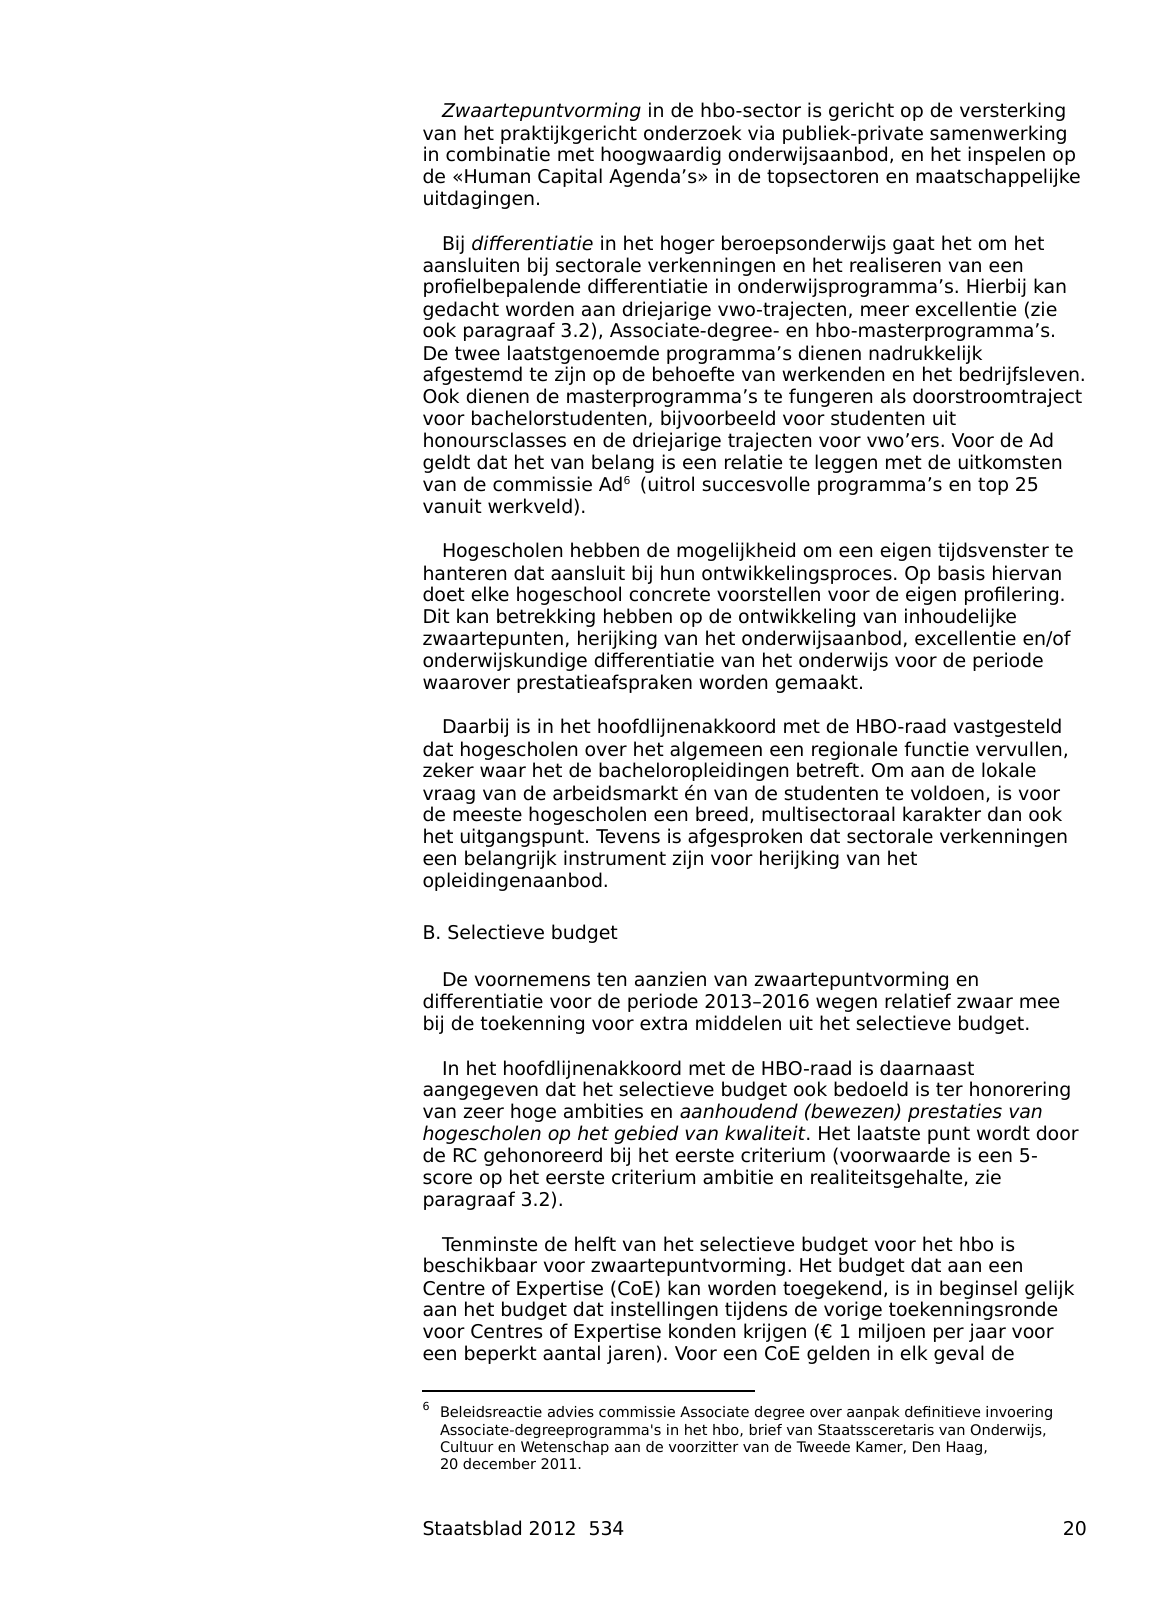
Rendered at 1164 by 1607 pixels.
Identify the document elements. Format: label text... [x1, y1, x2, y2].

text In het hoofdlijnenakkoord met de HBO-raad is daarnaast aangegeven dat het selectieve budget ook bedoeld is ter honorering van zeer hoge ambities en aanhoudend (bewezen) prestaties van hogescholen op het gebied van kwaliteit. Het laatste punt wordt door de RC gehonoreerd bij het eerste criterium (voorwaarde is een 5-score op het eerste criterium ambitie en realiteitsgehalte, zie paragraaf 3.2). [422, 1057, 1087, 1211]
subtitle B. Selectieve budget [422, 922, 1087, 944]
text Beleidsreactie advies commissie Associate degree over aanpak definitieve invoering Associate-degreeprogramma's in het hbo, brief van Staatssceretaris van Onderwijs, Cultuur en Wetenschap aan de voorzitter van de Tweede Kamer, Den Haag, 20 december 2011. [422, 1400, 1087, 1473]
text Bij differentiatie in het hoger beroepsonderwijs gaat het om het aansluiten bij sectorale verkenningen en het realiseren van een profielbepalende differentiatie in onderwijsprogramma’s. Hierbij kan gedacht worden aan driejarige vwo-trajecten, meer excellentie (zie ook paragraaf 3.2), Associate-degree- en hbo-masterprogramma’s. De twee laatstgenoemde programma’s dienen nadrukkelijk afgestemd te zijn op de behoefte van werkenden en het bedrijfsleven. Ook dienen de masterprogramma’s te fungeren als doorstroomtraject voor bachelorstudenten, bijvoorbeeld voor studenten uit honoursclasses en de driejarige trajecten voor vwo’ers. Voor de Ad geldt dat het van belang is een relatie te leggen met de uitkomsten van de commissie Ad (uitrol succesvolle programma’s en top 25 vanuit werkveld). [422, 232, 1087, 518]
text Zwaartepuntvorming in de hbo-sector is gericht op de versterking van het praktijkgericht onderzoek via publiek-private samenwerking in combinatie met hoogwaardig onderwijsaanbod, en het inspelen op de «Human Capital Agenda’s» in de topsectoren en maatschappelijke uitdagingen. [422, 100, 1087, 210]
text Daarbij is in het hoofdlijnenakkoord met de HBO-raad vastgesteld dat hogescholen over het algemeen een regionale functie vervullen, zeker waar het de bacheloropleidingen betreft. Om aan de lokale vraag van de arbeidsmarkt én van de studenten te voldoen, is voor de meeste hogescholen een breed, multisectoraal karakter dan ook het uitgangspunt. Tevens is afgesproken dat sectorale verkenningen een belangrijk instrument zijn voor herijking van het opleidingenaanbod. [422, 716, 1087, 892]
text Tenminste de helft van het selectieve budget voor het hbo is beschikbaar voor zwaartepuntvorming. Het budget dat aan een Centre of Expertise (CoE) kan worden toegekend, is in beginsel gelijk aan het budget dat instellingen tijdens de vorige toekenningsronde voor Centres of Expertise konden krijgen (€ 1 miljoen per jaar voor een beperkt aantal jaren). Voor een CoE gelden in elk geval de [422, 1233, 1087, 1365]
text Hogescholen hebben de mogelijkheid om een eigen tijdsvenster te hanteren dat aansluit bij hun ontwikkelingsproces. Op basis hiervan doet elke hogeschool concrete voorstellen voor de eigen profilering. Dit kan betrekking hebben op de ontwikkeling van inhoudelijke zwaartepunten, herijking van het onderwijsaanbod, excellentie en/of onderwijskundige differentiatie van het onderwijs voor de periode waarover prestatieafspraken worden gemaakt. [422, 540, 1087, 694]
text De voornemens ten aanzien van zwaartepuntvorming en differentiatie voor de periode 2013–2016 wegen relatief zwaar mee bij de toekenning voor extra middelen uit het selectieve budget. [422, 969, 1087, 1035]
